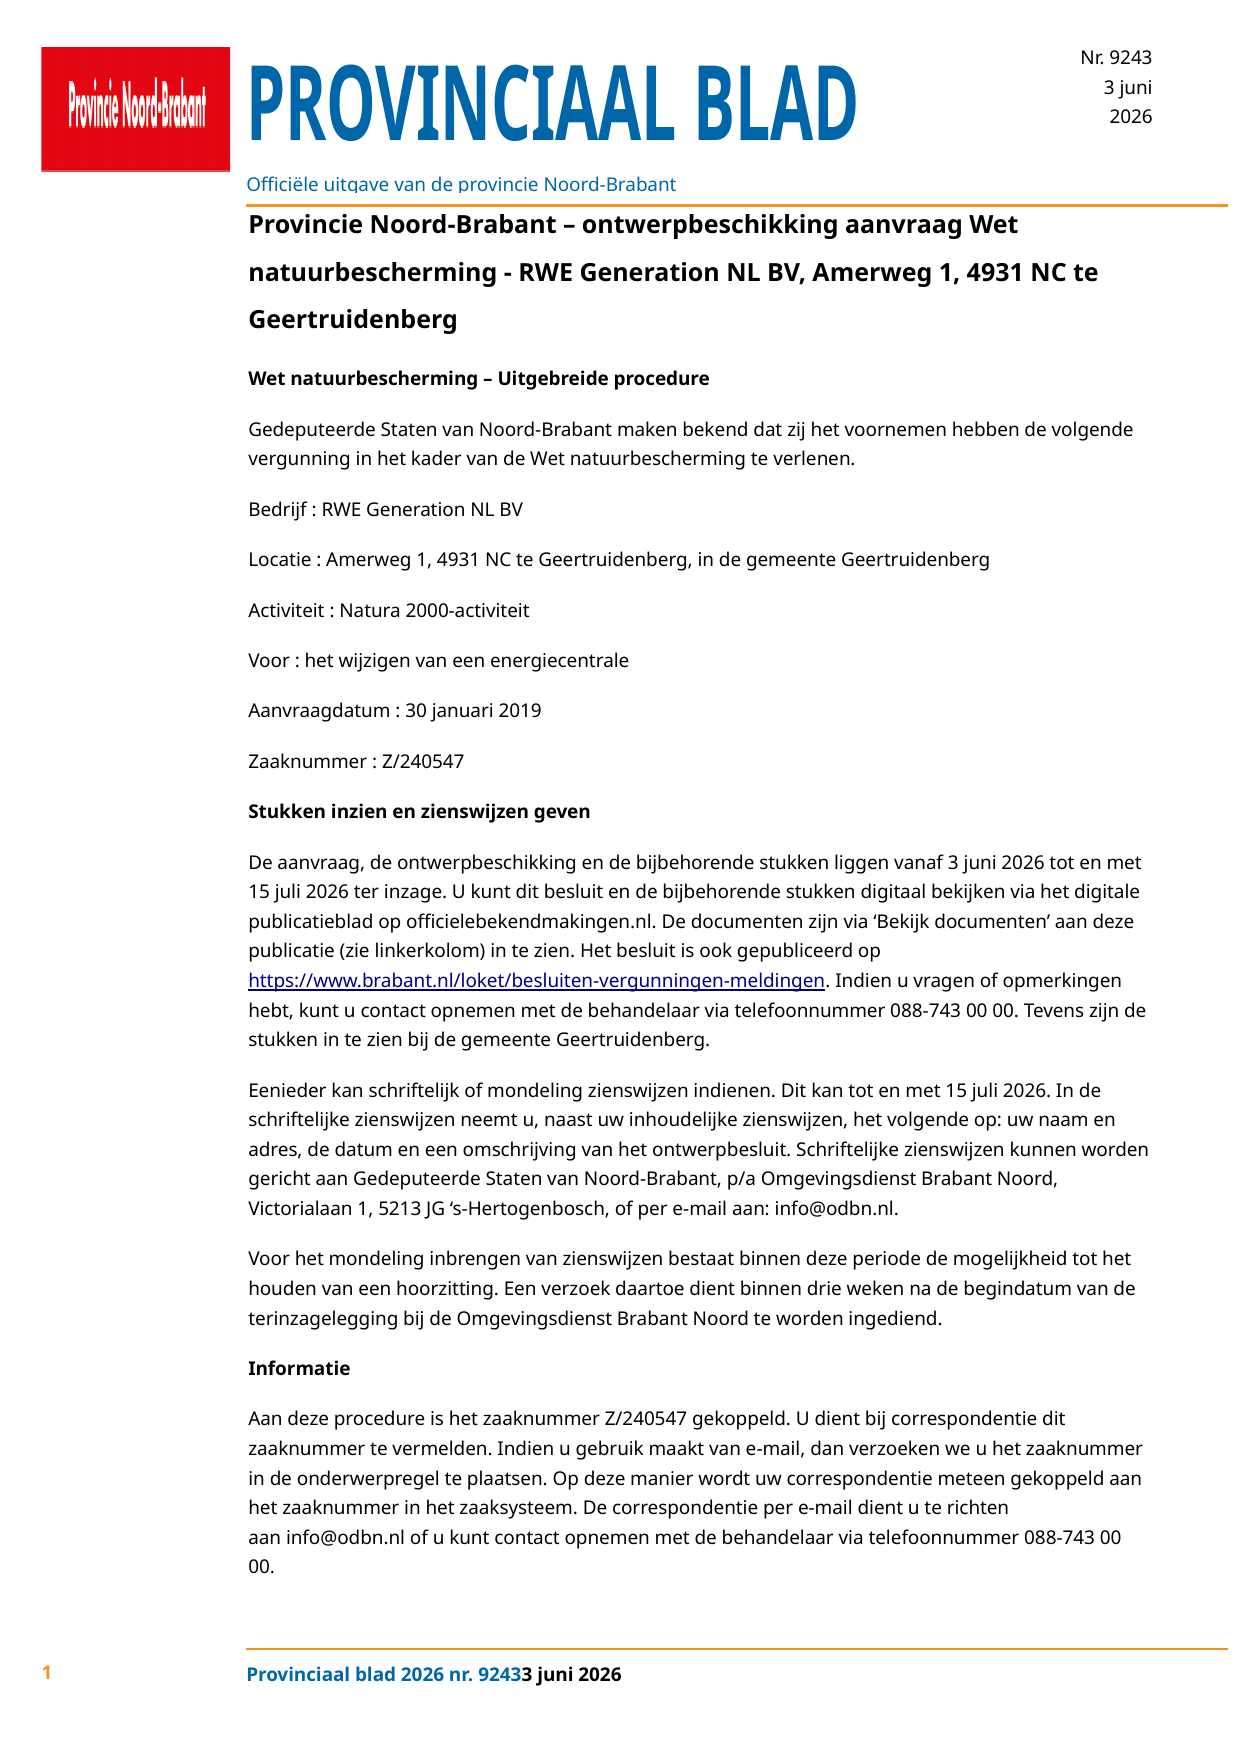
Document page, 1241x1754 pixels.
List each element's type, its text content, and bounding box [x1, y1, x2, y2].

text De aanvraag, de ontwerpbeschikking en de bijbehorende stukken liggen vanaf 3 juni 2026 tot en met 15 juli 2026 ter inzage. U kunt dit besluit en de bijbehorende stukken digitaal bekijken via het digitale publicatieblad op officielebekendmakingen.nl. De documenten zijn via ‘Bekijk documenten’ aan deze publicatie (zie linkerkolom) in te zien. Het besluit is ook gepubliceerd op https://www.brabant.nl/loket/besluiten-vergunningen-meldingen. Indien u vragen of opmerkingen hebt, kunt u contact opnemen met de behandelaar via telefoonnummer 088-743 00 00. Tevens zijn de stukken in te zien bij de gemeente Geertruidenberg. [248, 849, 1152, 1052]
text Voor : het wijzigen van een energiecentrale [248, 647, 1152, 673]
text Provincie Noord-Brabant – ontwerpbeschikking aanvraag Wet natuurbescherming - RWE Generation NL BV, Amerweg 1, 4931 NC te Geertruidenberg [248, 207, 1152, 336]
picture [41, 47, 231, 172]
text Aanvraagdatum : 30 januari 2019 [248, 698, 1152, 723]
text Wet natuurbescherming – Uitgebreide procedure [248, 366, 1152, 391]
text Zaaknummer : Z/240547 [248, 748, 1152, 774]
text Informatie [248, 1355, 1152, 1381]
text Gedeputeerde Staten van Noord-Brabant maken bekend dat zij het voornemen hebben de volgende vergunning in het kader van de Wet natuurbescherming te verlenen. [248, 416, 1152, 471]
text Locatie : Amerweg 1, 4931 NC te Geertruidenberg, in de gemeente Geertruidenberg [248, 546, 1152, 572]
text Bedrijf : RWE Generation NL BV [248, 496, 1152, 522]
text Stukken inzien en zienswijzen geven [248, 798, 1152, 824]
text Voor het mondeling inbrengen van zienswijzen bestaat binnen deze periode de mogelijkheid tot het houden van een hoorzitting. Een verzoek daartoe dient binnen drie weken na de begindatum van de terinzagelegging bij de Omgevingsdienst Brabant Noord te worden ingediend. [248, 1246, 1152, 1330]
text Aan deze procedure is het zaaknummer Z/240547 gekoppeld. U dient bij correspondentie dit zaaknummer te vermelden. Indien u gebruik maakt van e-mail, dan verzoeken we u het zaaknummer in de onderwerpregel te plaatsen. Op deze manier wordt uw correspondentie meteen gekoppeld aan het zaaknummer in het zaaksysteem. De correspondentie per e-mail dient u te richten aan info@odbn.nl of u kunt contact opnemen met de behandelaar via telefoonnummer 088-743 00 00. [248, 1406, 1152, 1579]
text Eenieder kan schriftelijk of mondeling zienswijzen indienen. Dit kan tot en met 15 juli 2026. In de schriftelijke zienswijzen neemt u, naast uw inhoudelijke zienswijzen, het volgende op: uw naam en adres, de datum en een omschrijving van het ontwerpbesluit. Schriftelijke zienswijzen kunnen worden gericht aan Gedeputeerde Staten van Noord-Brabant, p/a Omgevingsdienst Brabant Noord, Victorialaan 1, 5213 JG ‘s-Hertogenbosch, of per e-mail aan: info@odbn.nl. [248, 1077, 1152, 1221]
text Activiteit : Natura 2000-activiteit [248, 597, 1152, 622]
